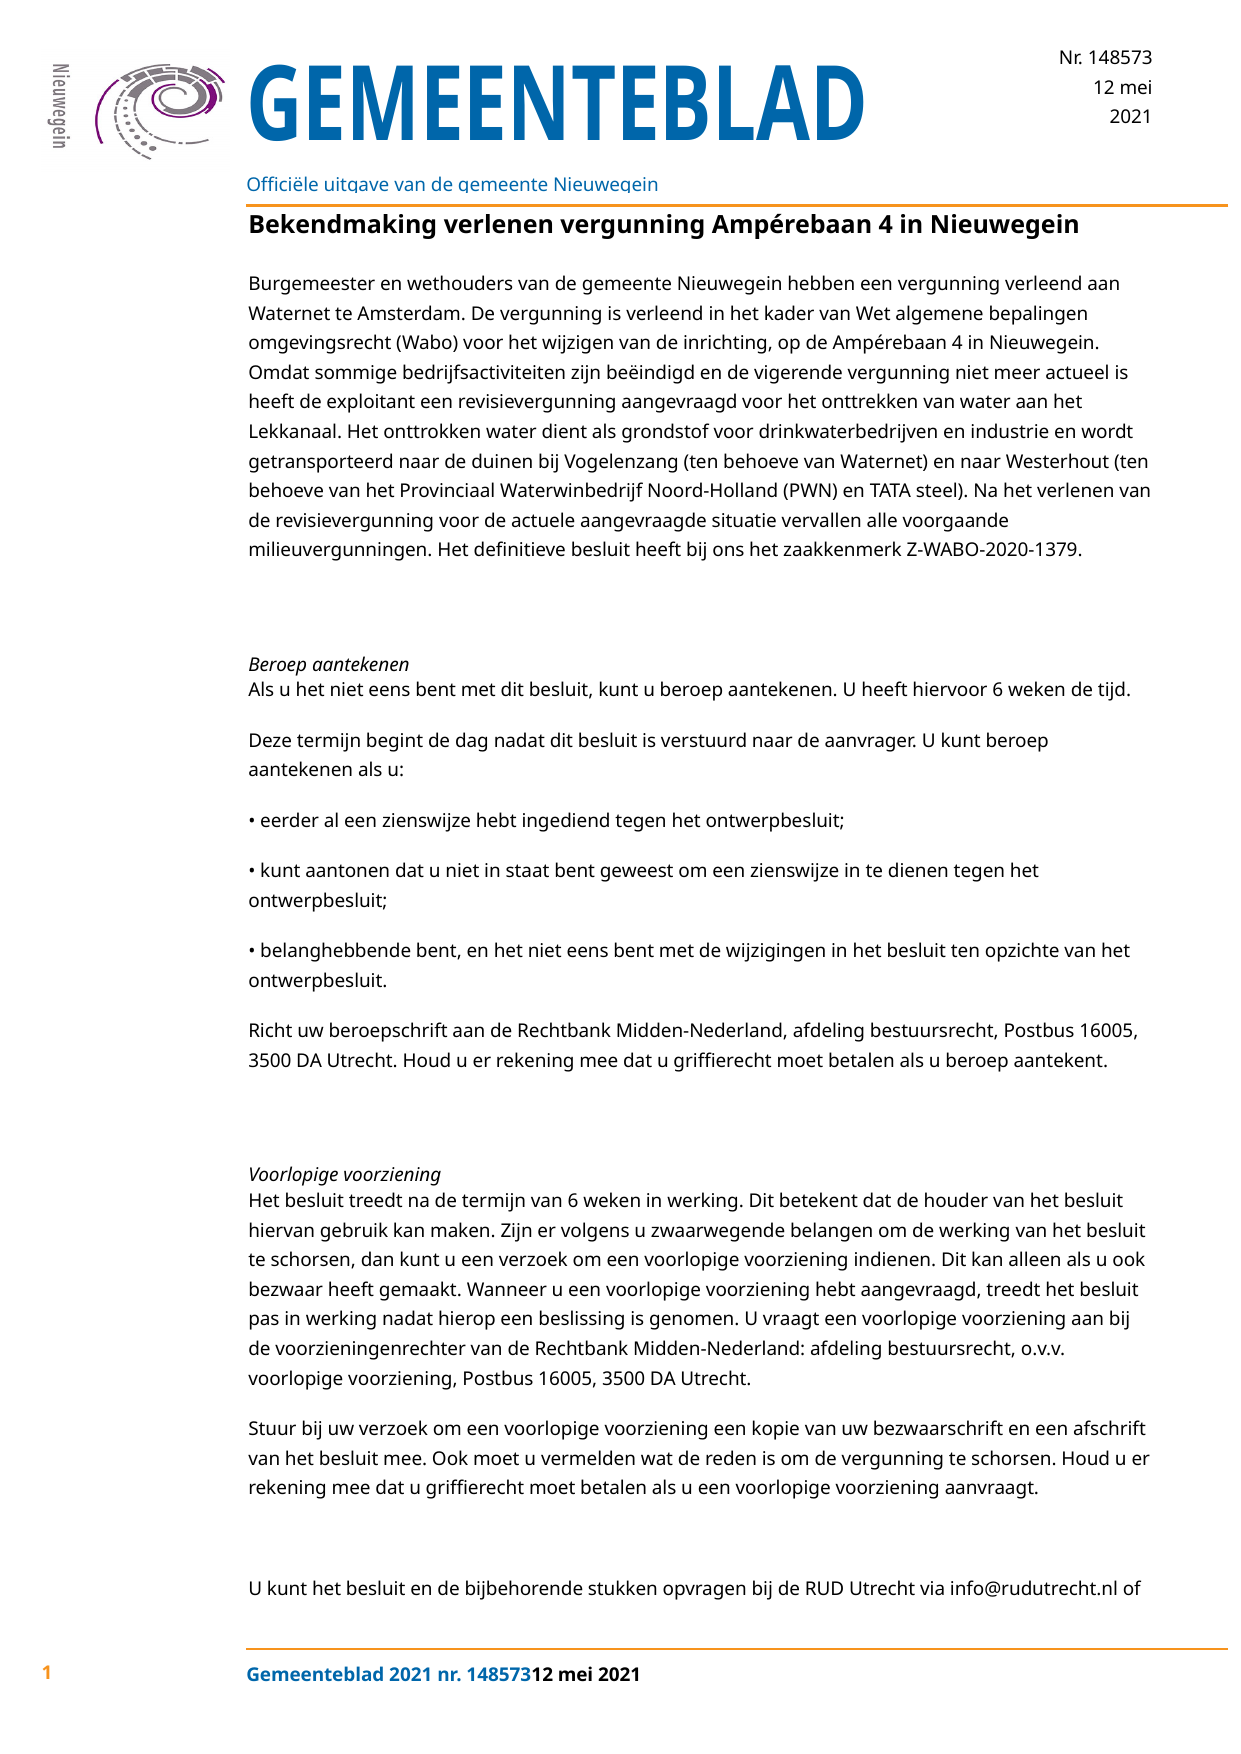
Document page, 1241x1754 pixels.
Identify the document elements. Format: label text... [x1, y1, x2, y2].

text Burgemeester en wethouders van de gemeente Nieuwegein hebben een vergunning verleend aan Waternet te Amsterdam. De vergunning is verleend in het kader van Wet algemene bepalingen omgevingsrecht (Wabo) voor het wijzigen van de inrichting, op de Ampérebaan 4 in Nieuwegein. Omdat sommige bedrijfsactiviteiten zijn beëindigd en de vigerende vergunning niet meer actueel is heeft de exploitant een revisievergunning aangevraagd voor het onttrekken van water aan het Lekkanaal. Het onttrokken water dient als grondstof voor drinkwaterbedrijven en industrie en wordt getransporteerd naar de duinen bij Vogelenzang (ten behoeve van Waternet) en naar Westerhout (ten behoeve van het Provinciaal Waterwinbedrijf Noord-Holland (PWN) en TATA steel). Na het verlenen van de revisievergunning voor de actuele aangevraagde situatie vervallen alle voorgaande milieuvergunningen. Het definitieve besluit heeft bij ons het zaakkenmerk Z-WABO-2020-1379. [248, 270, 1152, 562]
picture [41, 47, 231, 172]
text Als u het niet eens bent met dit besluit, kunt u beroep aantekenen. U heeft hiervoor 6 weken de tijd. [248, 677, 1152, 702]
text U kunt het besluit en de bijbehorende stukken opvragen bij de RUD Utrecht via info@rudutrecht.nl of [248, 1575, 1152, 1601]
text Voorlopige voorziening [248, 1161, 1152, 1187]
text • kunt aantonen dat u niet in staat bent geweest om een zienswijze in te dienen tegen het ontwerpbesluit; [248, 857, 1152, 913]
text Deze termijn begint de dag nadat dit besluit is verstuurd naar de aanvrager. U kunt beroep aantekenen als u: [248, 727, 1152, 782]
text • eerder al een zienswijze hebt ingediend tegen het ontwerpbesluit; [248, 807, 1152, 833]
text Beroep aantekenen [248, 651, 1152, 677]
text • belanghebbende bent, en het niet eens bent met de wijzigingen in het besluit ten opzichte van het ontwerpbesluit. [248, 937, 1152, 993]
text Het besluit treedt na de termijn van 6 weken in werking. Dit betekent dat de houder van het besluit hiervan gebruik kan maken. Zijn er volgens u zwaarwegende belangen om de werking van het besluit te schorsen, dan kunt u een verzoek om een voorlopige voorziening indienen. Dit kan alleen als u ook bezwaar heeft gemaakt. Wanneer u een voorlopige voorziening hebt aangevraagd, treedt het besluit pas in werking nadat hierop een beslissing is genomen. U vraagt een voorlopige voorziening aan bij de voorzieningenrechter van de Rechtbank Midden-Nederland: afdeling bestuursrecht, o.v.v. voorlopige voorziening, Postbus 16005, 3500 DA Utrecht. [248, 1187, 1152, 1390]
text Stuur bij uw verzoek om een voorlopige voorziening een kopie van uw bezwaarschrift en een afschrift van het besluit mee. Ook moet u vermelden wat de reden is om de vergunning te schorsen. Houd u er rekening mee dat u griffierecht moet betalen als u een voorlopige voorziening aanvraagt. [248, 1415, 1152, 1500]
text Bekendmaking verlenen vergunning Ampérebaan 4 in Nieuwegein [248, 207, 1152, 241]
text Richt uw beroepschrift aan de Rechtbank Midden-Nederland, afdeling bestuursrecht, Postbus 16005, 3500 DA Utrecht. Houd u er rekening mee dat u griffierecht moet betalen als u beroep aantekent. [248, 1017, 1152, 1073]
